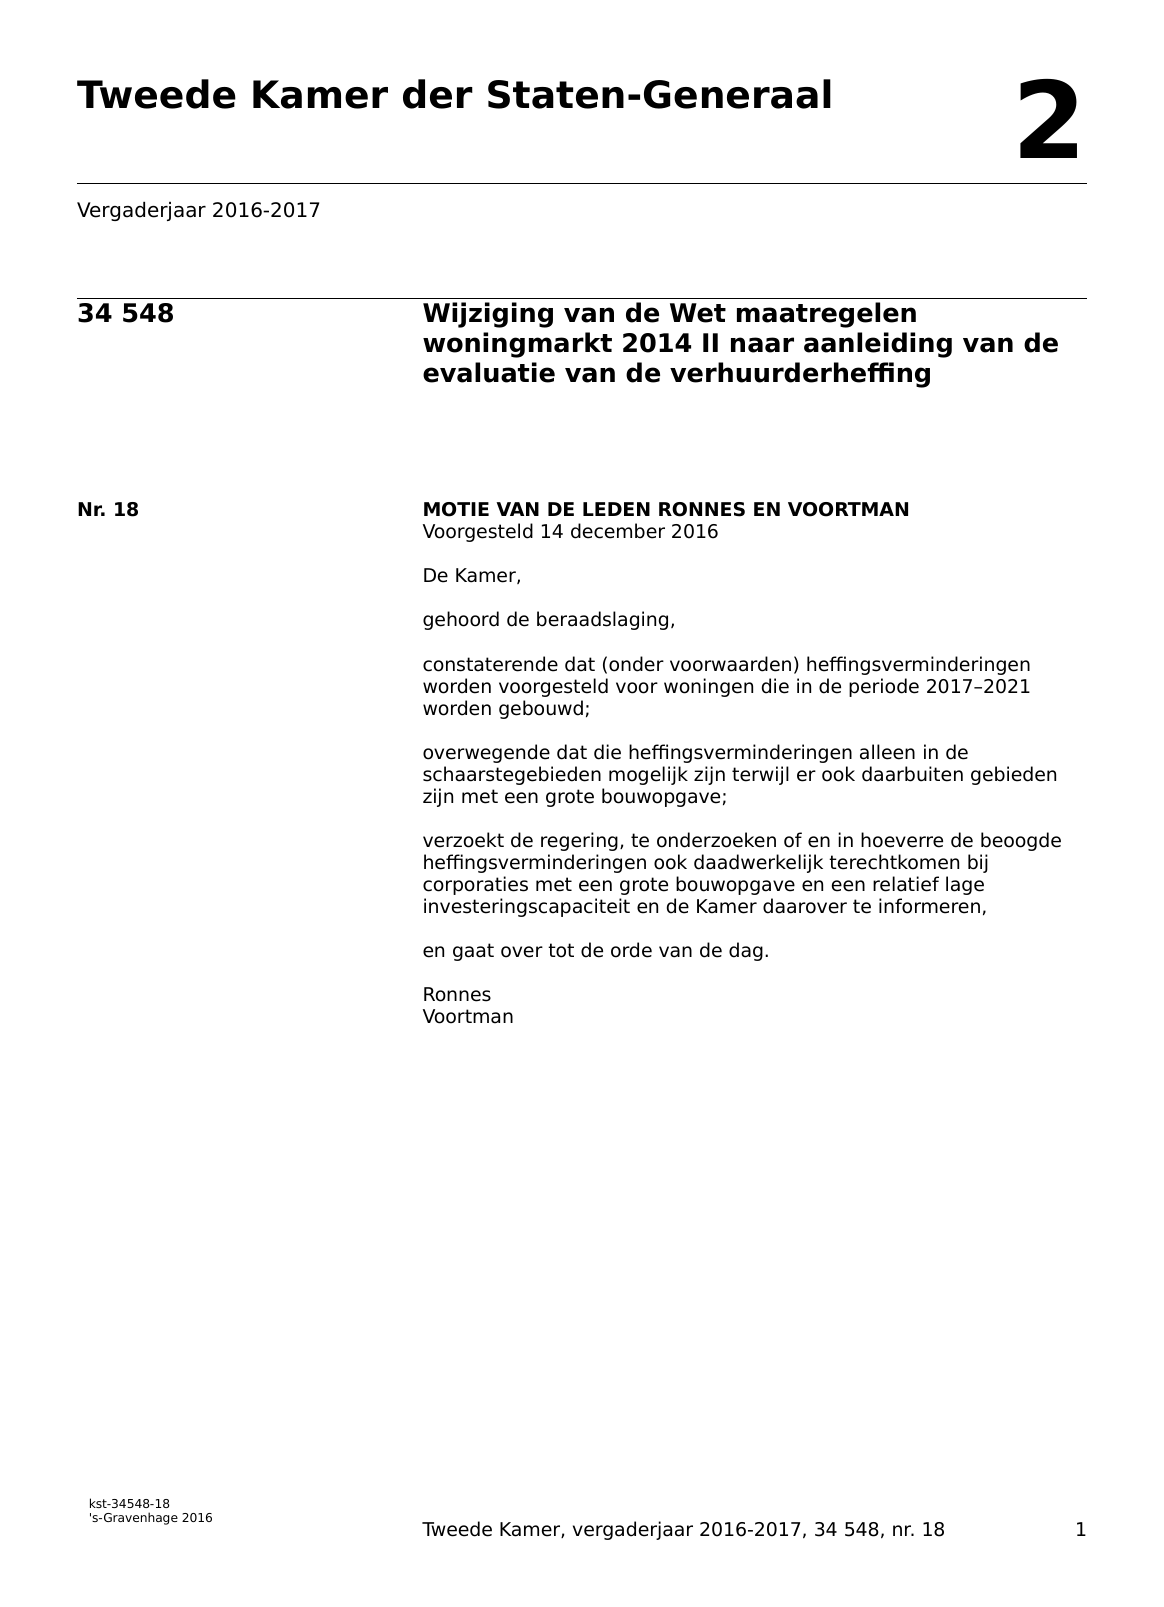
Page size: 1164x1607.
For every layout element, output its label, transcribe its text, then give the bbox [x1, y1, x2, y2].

text De Kamer, [422, 565, 1087, 587]
table_cell Vergaderjaar 2016-2017 [77, 184, 1087, 298]
text 's-Gravenhage 2016 [88, 1511, 323, 1525]
text kst-34548-18 [88, 1497, 323, 1511]
text Voortman [422, 1006, 1087, 1028]
text constaterende dat (onder voorwaarden) heffingsverminderingen worden voorgesteld voor woningen die in de periode 2017–2021 worden gebouwd; [422, 653, 1087, 719]
text en gaat over tot de orde van de dag. [422, 940, 1087, 962]
table_header 2 [886, 59, 1087, 183]
subtitle Nr. 18 MOTIE VAN DE LEDEN RONNES EN VOORTMAN [77, 499, 1087, 521]
table_header Tweede Kamer der Staten-Generaal [77, 59, 886, 183]
text overwegende dat die heffingsverminderingen alleen in de schaarstegebieden mogelijk zijn terwijl er ook daarbuiten gebieden zijn met een grote bouwopgave; [422, 742, 1087, 808]
text Voorgesteld 14 december 2016 [422, 521, 1087, 543]
text Ronnes [422, 984, 1087, 1006]
text verzoekt de regering, te onderzoeken of en in hoeverre de beoogde heffingsverminderingen ook daadwerkelijk terechtkomen bij corporaties met een grote bouwopgave en een relatief lage investeringscapaciteit en de Kamer daarover te informeren, [422, 830, 1087, 918]
subtitle 34 548 Wijziging van de Wet maatregelen woningmarkt 2014 II naar aanleiding van de evaluatie van de verhuurderheffing [77, 299, 1087, 388]
text gehoord de beraadslaging, [422, 609, 1087, 631]
